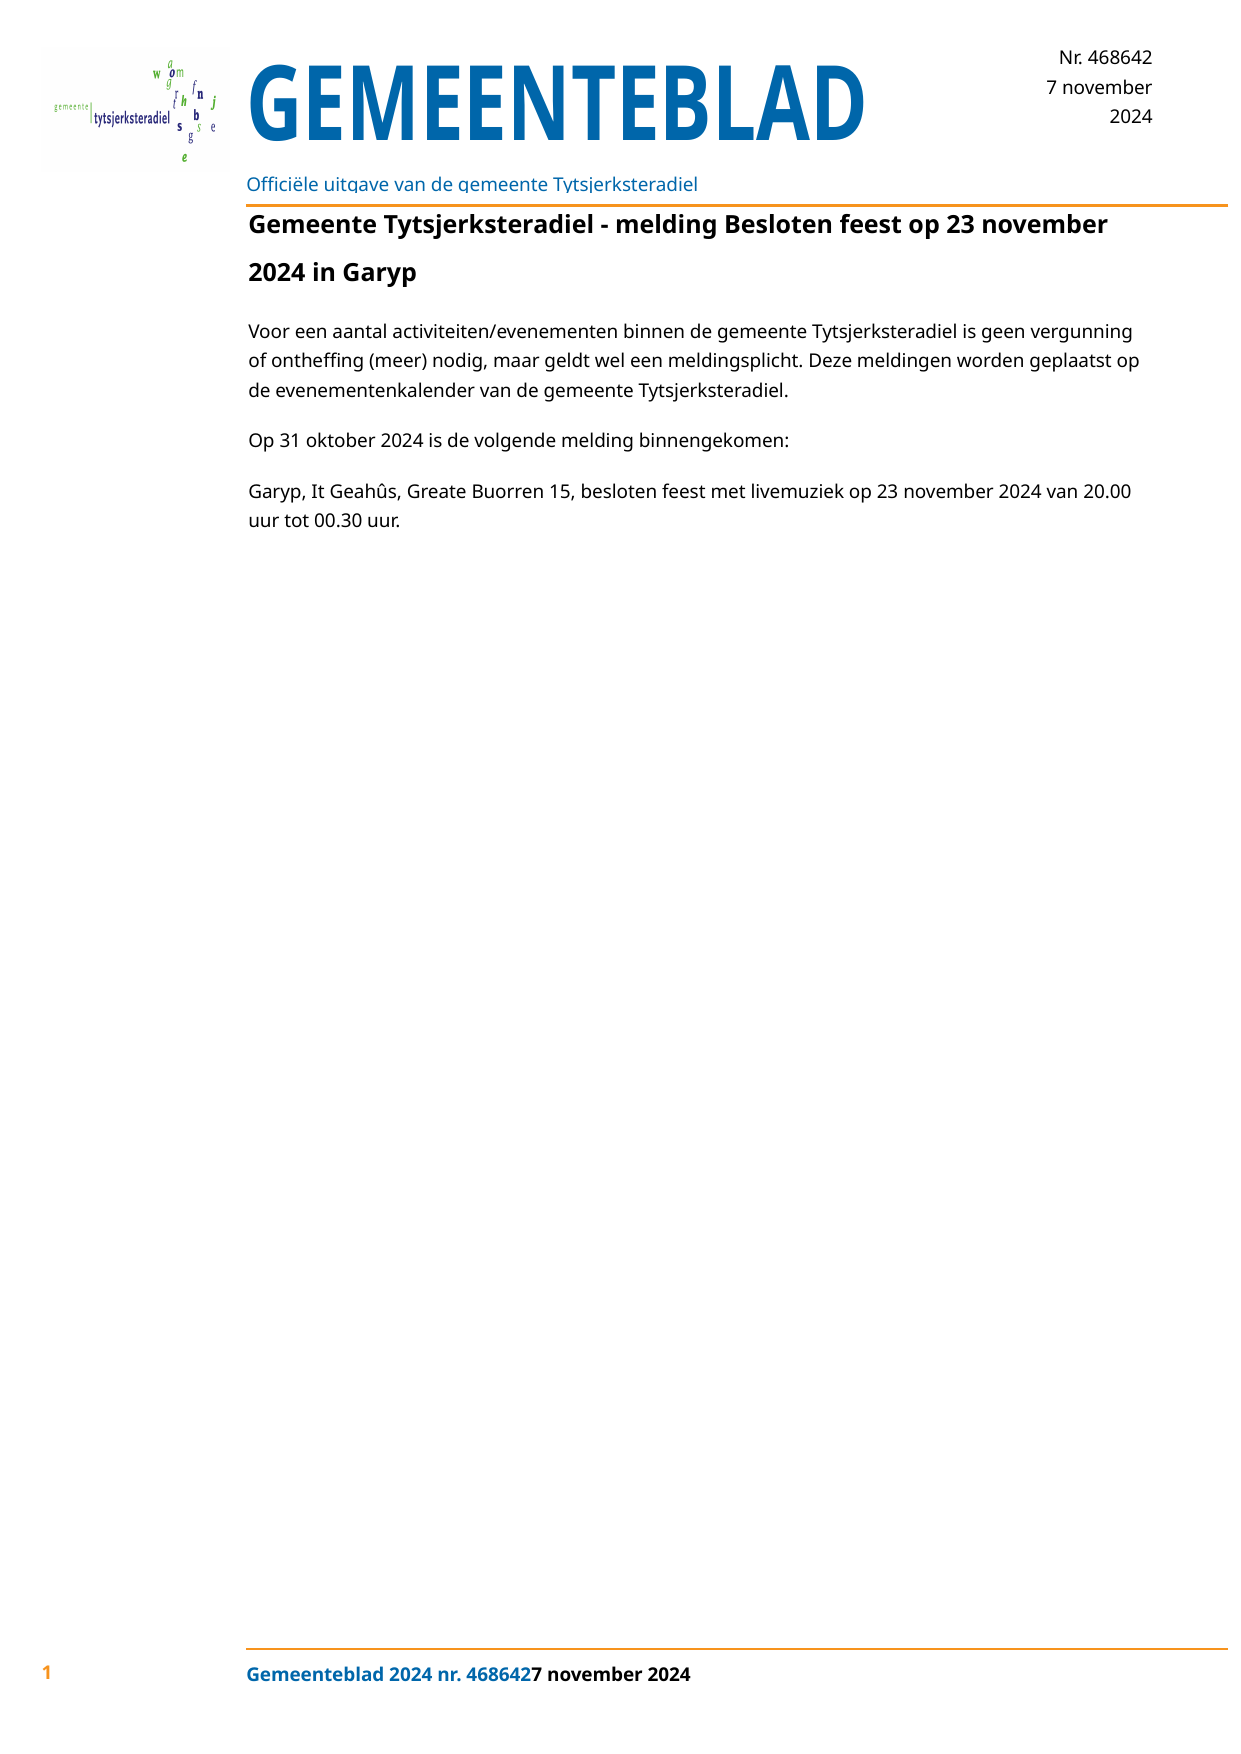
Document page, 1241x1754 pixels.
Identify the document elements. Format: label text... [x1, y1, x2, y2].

text Voor een aantal activiteiten/evenementen binnen de gemeente Tytsjerksteradiel is geen vergunning of ontheffing (meer) nodig, maar geldt wel een meldingsplicht. Deze meldingen worden geplaatst op de evenementenkalender van de gemeente Tytsjerksteradiel. [248, 318, 1152, 403]
text Op 31 oktober 2024 is de volgende melding binnengekomen: [248, 427, 1152, 453]
picture [41, 47, 231, 172]
text Garyp, It Geahûs, Greate Buorren 15, besloten feest met livemuziek op 23 november 2024 van 20.00 uur tot 00.30 uur. [248, 478, 1152, 533]
text Gemeente Tytsjerksteradiel - melding Besloten feest op 23 november 2024 in Garyp [248, 207, 1152, 288]
